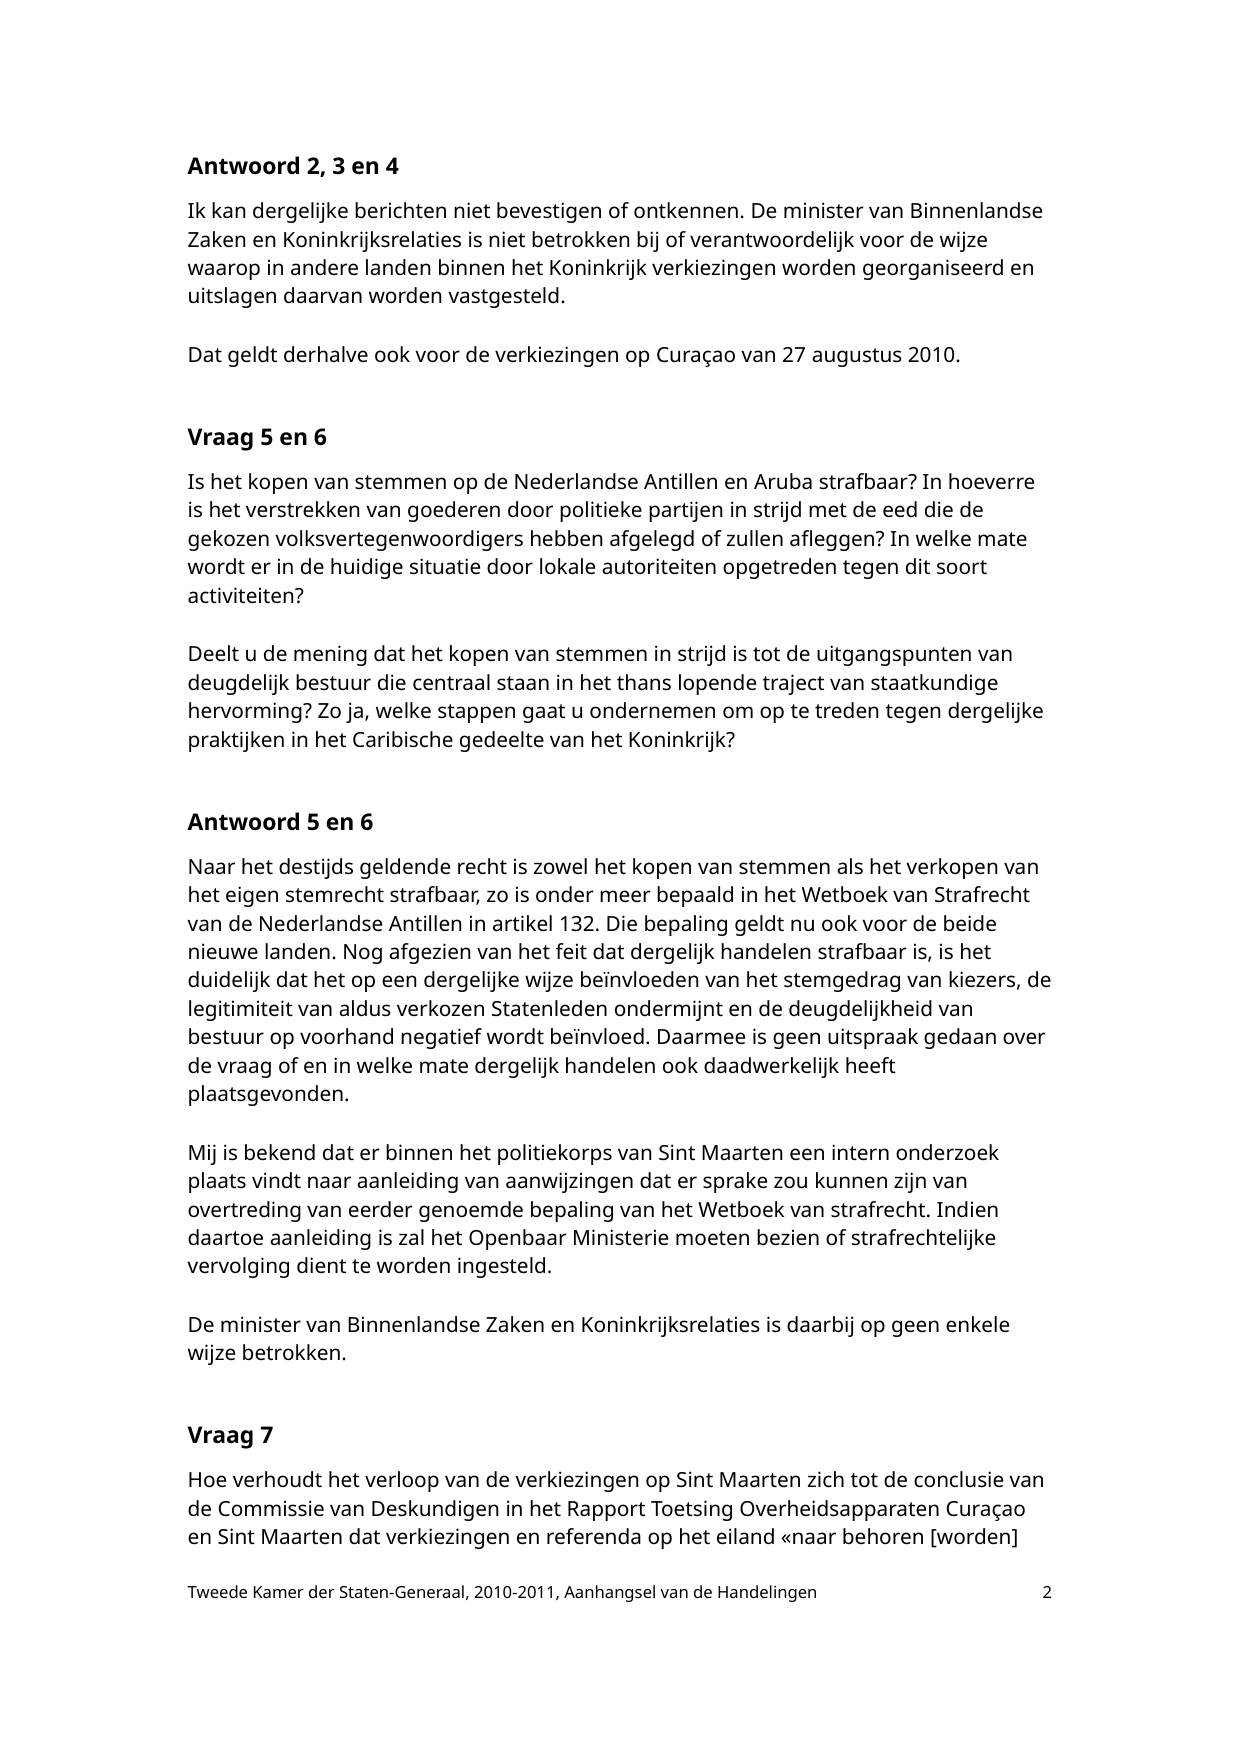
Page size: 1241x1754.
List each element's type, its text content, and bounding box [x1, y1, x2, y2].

text De minister van Binnenlandse Zaken en Koninkrijksrelaties is daarbij op geen enkele wijze betrokken. [187, 1310, 1053, 1367]
subtitle Vraag 5 en 6 [187, 421, 1053, 452]
text Ik kan dergelijke berichten niet bevestigen of ontkennen. De minister van Binnenlandse Zaken en Koninkrijksrelaties is niet betrokken bij of verantwoordelijk voor de wijze waarop in andere landen binnen het Koninkrijk verkiezingen worden georganiseerd en uitslagen daarvan worden vastgesteld. [187, 196, 1053, 310]
text Deelt u de mening dat het kopen van stemmen in strijd is tot de uitgangspunten van deugdelijk bestuur die centraal staan in het thans lopende traject van staatkundige hervorming? Zo ja, welke stappen gaat u ondernemen om op te treden tegen dergelijke praktijken in het Caribische gedeelte van het Koninkrijk? [187, 639, 1053, 753]
subtitle Antwoord 2, 3 en 4 [187, 150, 1053, 181]
text Is het kopen van stemmen op de Nederlandse Antillen en Aruba strafbaar? In hoeverre is het verstrekken van goederen door politieke partijen in strijd met de eed die de gekozen volksvertegenwoordigers hebben afgelegd of zullen afleggen? In welke mate wordt er in de huidige situatie door lokale autoriteiten opgetreden tegen dit soort activiteiten? [187, 467, 1053, 609]
text Mij is bekend dat er binnen het politiekorps van Sint Maarten een intern onderzoek plaats vindt naar aanleiding van aanwijzingen dat er sprake zou kunnen zijn van overtreding van eerder genoemde bepaling van het Wetboek van strafrecht. Indien daartoe aanleiding is zal het Openbaar Ministerie moeten bezien of strafrechtelijke vervolging dient te worden ingesteld. [187, 1138, 1053, 1280]
subtitle Antwoord 5 en 6 [187, 806, 1053, 837]
text Dat geldt derhalve ook voor de verkiezingen op Curaçao van 27 augustus 2010. [187, 340, 1053, 368]
text Hoe verhoudt het verloop van de verkiezingen op Sint Maarten zich tot de conclusie van de Commissie van Deskundigen in het Rapport Toetsing Overheidsapparaten Curaçao en Sint Maarten dat verkiezingen en referenda op het eiland «naar behoren [worden] [187, 1466, 1053, 1551]
text Naar het destijds geldende recht is zowel het kopen van stemmen als het verkopen van het eigen stemrecht strafbaar, zo is onder meer bepaald in het Wetboek van Strafrecht van de Nederlandse Antillen in artikel 132. Die bepaling geldt nu ook voor de beide nieuwe landen. Nog afgezien van het feit dat dergelijk handelen strafbaar is, is het duidelijk dat het op een dergelijke wijze beïnvloeden van het stemgedrag van kiezers, de legitimiteit van aldus verkozen Statenleden ondermijnt en de deugdelijkheid van bestuur op voorhand negatief wordt beïnvloed. Daarmee is geen uitspraak gedaan over de vraag of en in welke mate dergelijk handelen ook daadwerkelijk heeft plaatsgevonden. [187, 852, 1053, 1108]
subtitle Vraag 7 [187, 1419, 1053, 1451]
